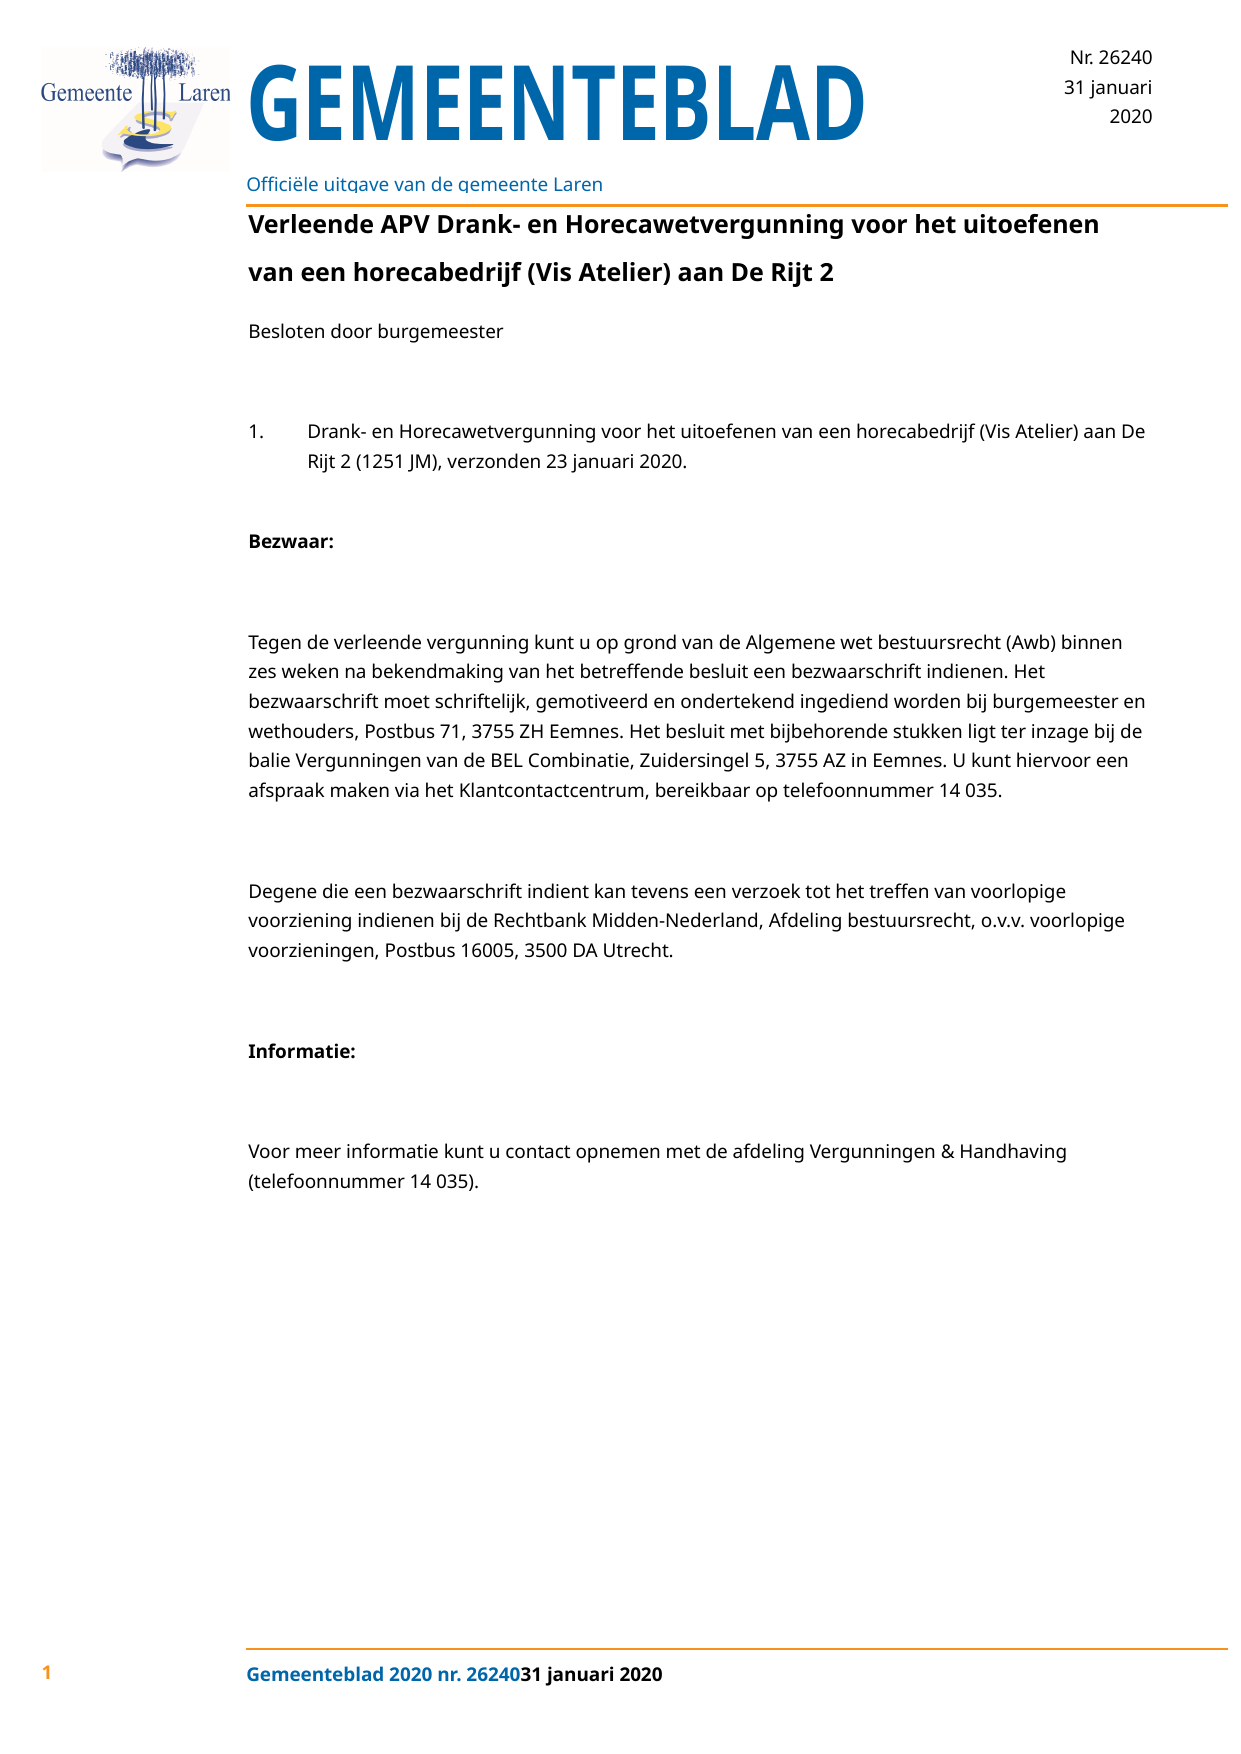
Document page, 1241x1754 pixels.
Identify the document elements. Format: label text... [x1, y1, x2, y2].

text Informatie: [248, 1038, 1152, 1064]
picture [41, 47, 231, 172]
text Voor meer informatie kunt u contact opnemen met de afdeling Vergunningen & Handhaving (telefoonnummer 14 035). [248, 1139, 1152, 1194]
text Degene die een bezwaarschrift indient kan tevens een verzoek tot het treffen van voorlopige voorziening indienen bij de Rechtbank Midden-Nederland, Afdeling bestuursrecht, o.v.v. voorlopige voorzieningen, Postbus 16005, 3500 DA Utrecht. [248, 878, 1152, 963]
text Tegen de verleende vergunning kunt u op grond van de Algemene wet bestuursrecht (Awb) binnen zes weken na bekendmaking van het betreffende besluit een bezwaarschrift indienen. Het bezwaarschrift moet schriftelijk, gemotiveerd en ondertekend ingediend worden bij burgemeester en wethouders, Postbus 71, 3755 ZH Eemnes. Het besluit met bijbehorende stukken ligt ter inzage bij de balie Vergunningen van de BEL Combinatie, Zuidersingel 5, 3755 AZ in Eemnes. U kunt hiervoor een afspraak maken via het Klantcontactcentrum, bereikbaar op telefoonnummer 14 035. [248, 629, 1152, 803]
text Besloten door burgemeester [248, 318, 1152, 344]
list Drank- en Horecawetvergunning voor het uitoefenen van een horecabedrijf (Vis Atelier) aan De Rijt 2 (1251 JM), verzonden 23 januari 2020. [248, 419, 1152, 474]
text Bezwaar: [248, 528, 1152, 554]
text Verleende APV Drank- en Horecawetvergunning voor het uitoefenen van een horecabedrijf (Vis Atelier) aan De Rijt 2 [248, 207, 1152, 288]
